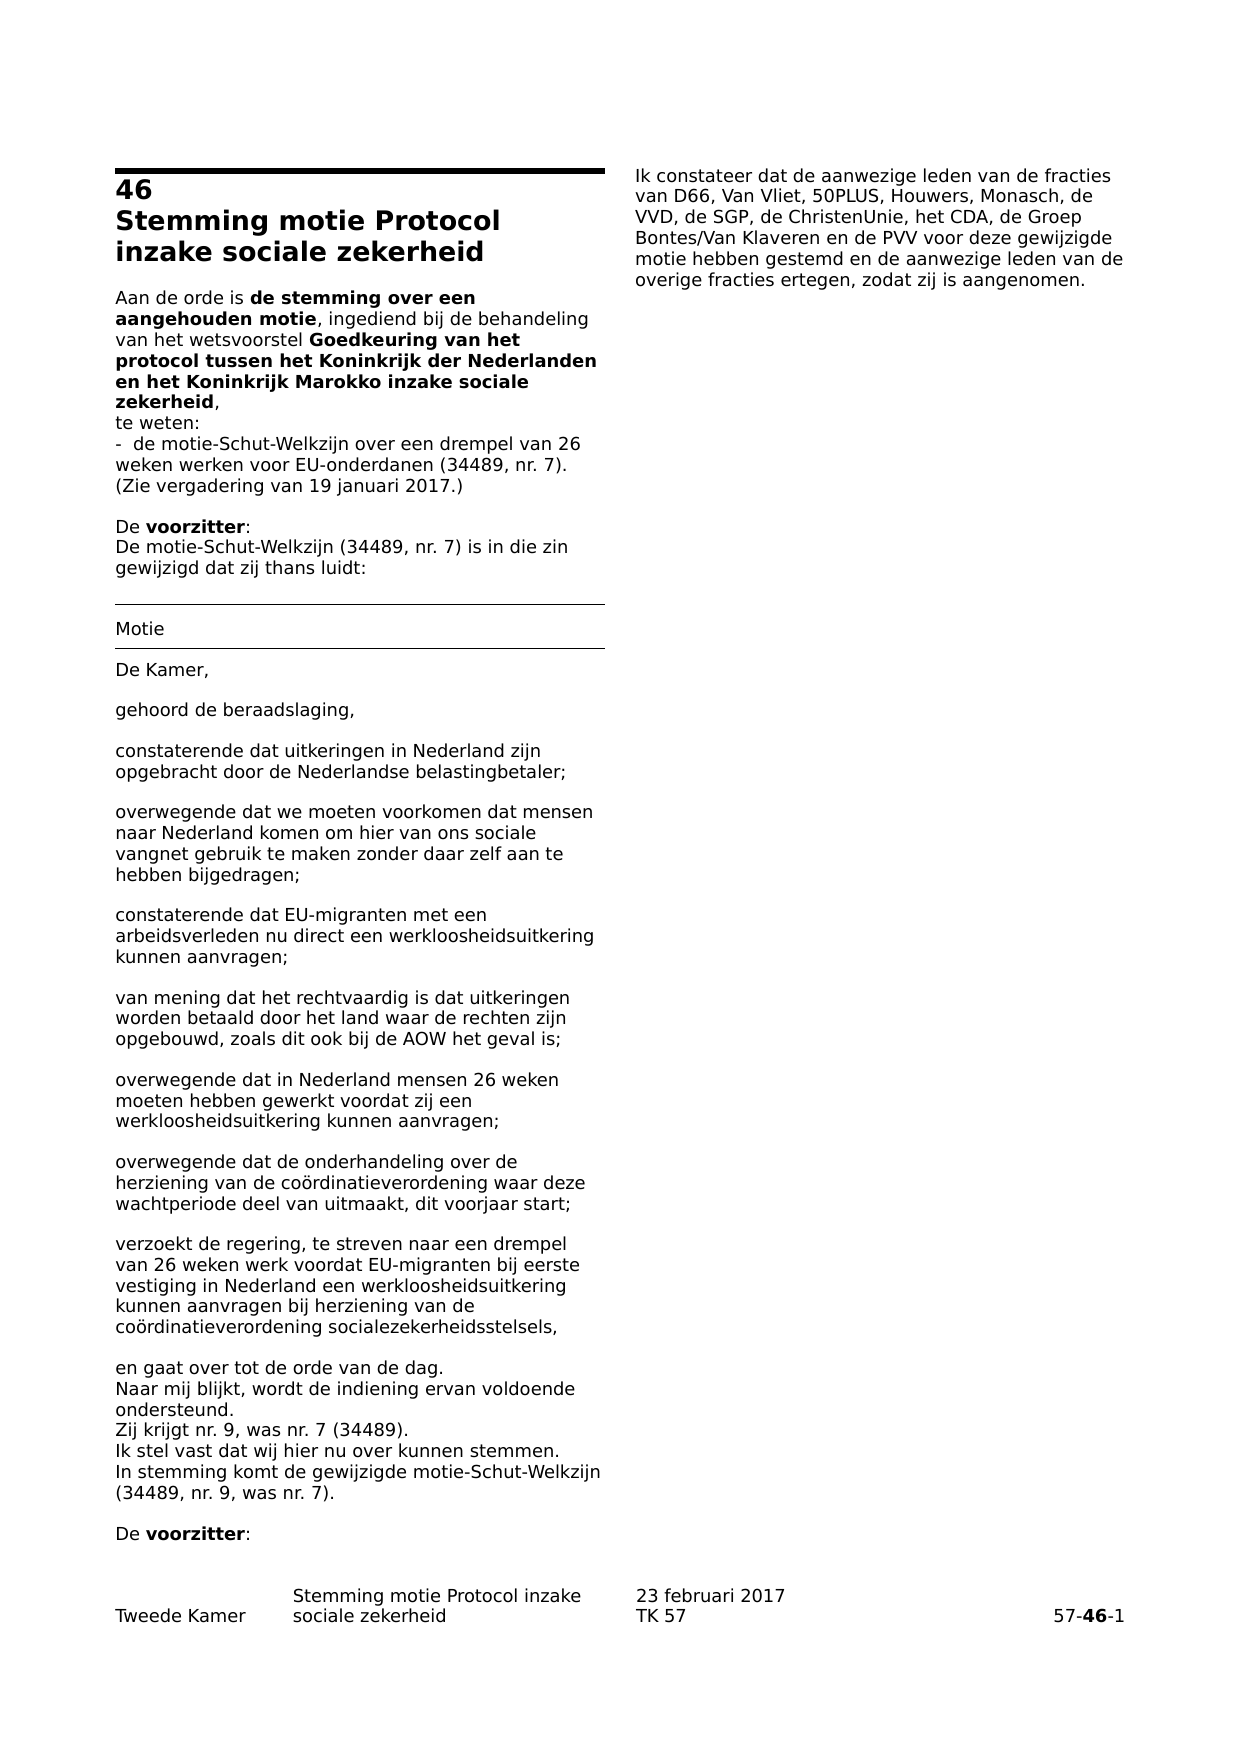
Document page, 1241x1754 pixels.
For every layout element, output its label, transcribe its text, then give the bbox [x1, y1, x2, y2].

text Zij krijgt nr. 9, was nr. 7 (34489). [115, 1420, 605, 1441]
text De voorzitter: [115, 1523, 605, 1544]
list de motie-Schut-Welkzijn over een drempel van 26 weken werken voor EU-onderdanen (34489, nr. 7). [115, 434, 605, 476]
text overwegende dat de onderhandeling over de herziening van de coördinatieverordening waar deze wachtperiode deel van uitmaakt, dit voorjaar start; [115, 1152, 605, 1214]
text In stemming komt de gewijzigde motie-Schut-Welkzijn (34489, nr. 9, was nr. 7). [115, 1462, 605, 1503]
title 46 Stemming motie Protocol inzake sociale zekerheid [115, 174, 605, 268]
text Ik stel vast dat wij hier nu over kunnen stemmen. [115, 1441, 605, 1462]
text en gaat over tot de orde van de dag. [115, 1358, 605, 1378]
text overwegende dat in Nederland mensen 26 weken moeten hebben gewerkt voordat zij een werkloosheidsuitkering kunnen aanvragen; [115, 1070, 605, 1132]
text overwegende dat we moeten voorkomen dat mensen naar Nederland komen om hier van ons sociale vangnet gebruik te maken zonder daar zelf aan te hebben bijgedragen; [115, 802, 605, 885]
text Motie [115, 619, 605, 639]
text constaterende dat uitkeringen in Nederland zijn opgebracht door de Nederlandse belastingbetaler; [115, 741, 605, 782]
text Ik constateer dat de aanwezige leden van de fracties van D66, Van Vliet, 50PLUS, Houwers, Monasch, de VVD, de SGP, de ChristenUnie, het CDA, de Groep Bontes/Van Klaveren en de PVV voor deze gewijzigde motie hebben gestemd en de aanwezige leden van de overige fracties ertegen, zodat zij is aangenomen. [635, 165, 1125, 290]
text constaterende dat EU-migranten met een arbeidsverleden nu direct een werkloosheidsuitkering kunnen aanvragen; [115, 905, 605, 967]
text van mening dat het rechtvaardig is dat uitkeringen worden betaald door het land waar de rechten zijn opgebouwd, zoals dit ook bij de AOW het geval is; [115, 987, 605, 1050]
text gehoord de beraadslaging, [115, 700, 605, 721]
text te weten: [115, 413, 605, 434]
text Naar mij blijkt, wordt de indiening ervan voldoende ondersteund. [115, 1378, 605, 1420]
text De motie-Schut-Welkzijn (34489, nr. 7) is in die zin gewijzigd dat zij thans luidt: [115, 537, 605, 579]
text (Zie vergadering van 19 januari 2017.) [115, 476, 605, 496]
text De Kamer, [115, 659, 605, 680]
text verzoekt de regering, te streven naar een drempel van 26 weken werk voordat EU-migranten bij eerste vestiging in Nederland een werkloosheidsuitkering kunnen aanvragen bij herziening van de coördinatieverordening socialezekerheidsstelsels, [115, 1234, 605, 1338]
text Aan de orde is de stemming over een aangehouden motie, ingediend bij de behandeling van het wetsvoorstel Goedkeuring van het protocol tussen het Koninkrijk der Nederlanden en het Koninkrijk Marokko inzake sociale zekerheid, [115, 288, 605, 413]
text De voorzitter: [115, 516, 605, 537]
